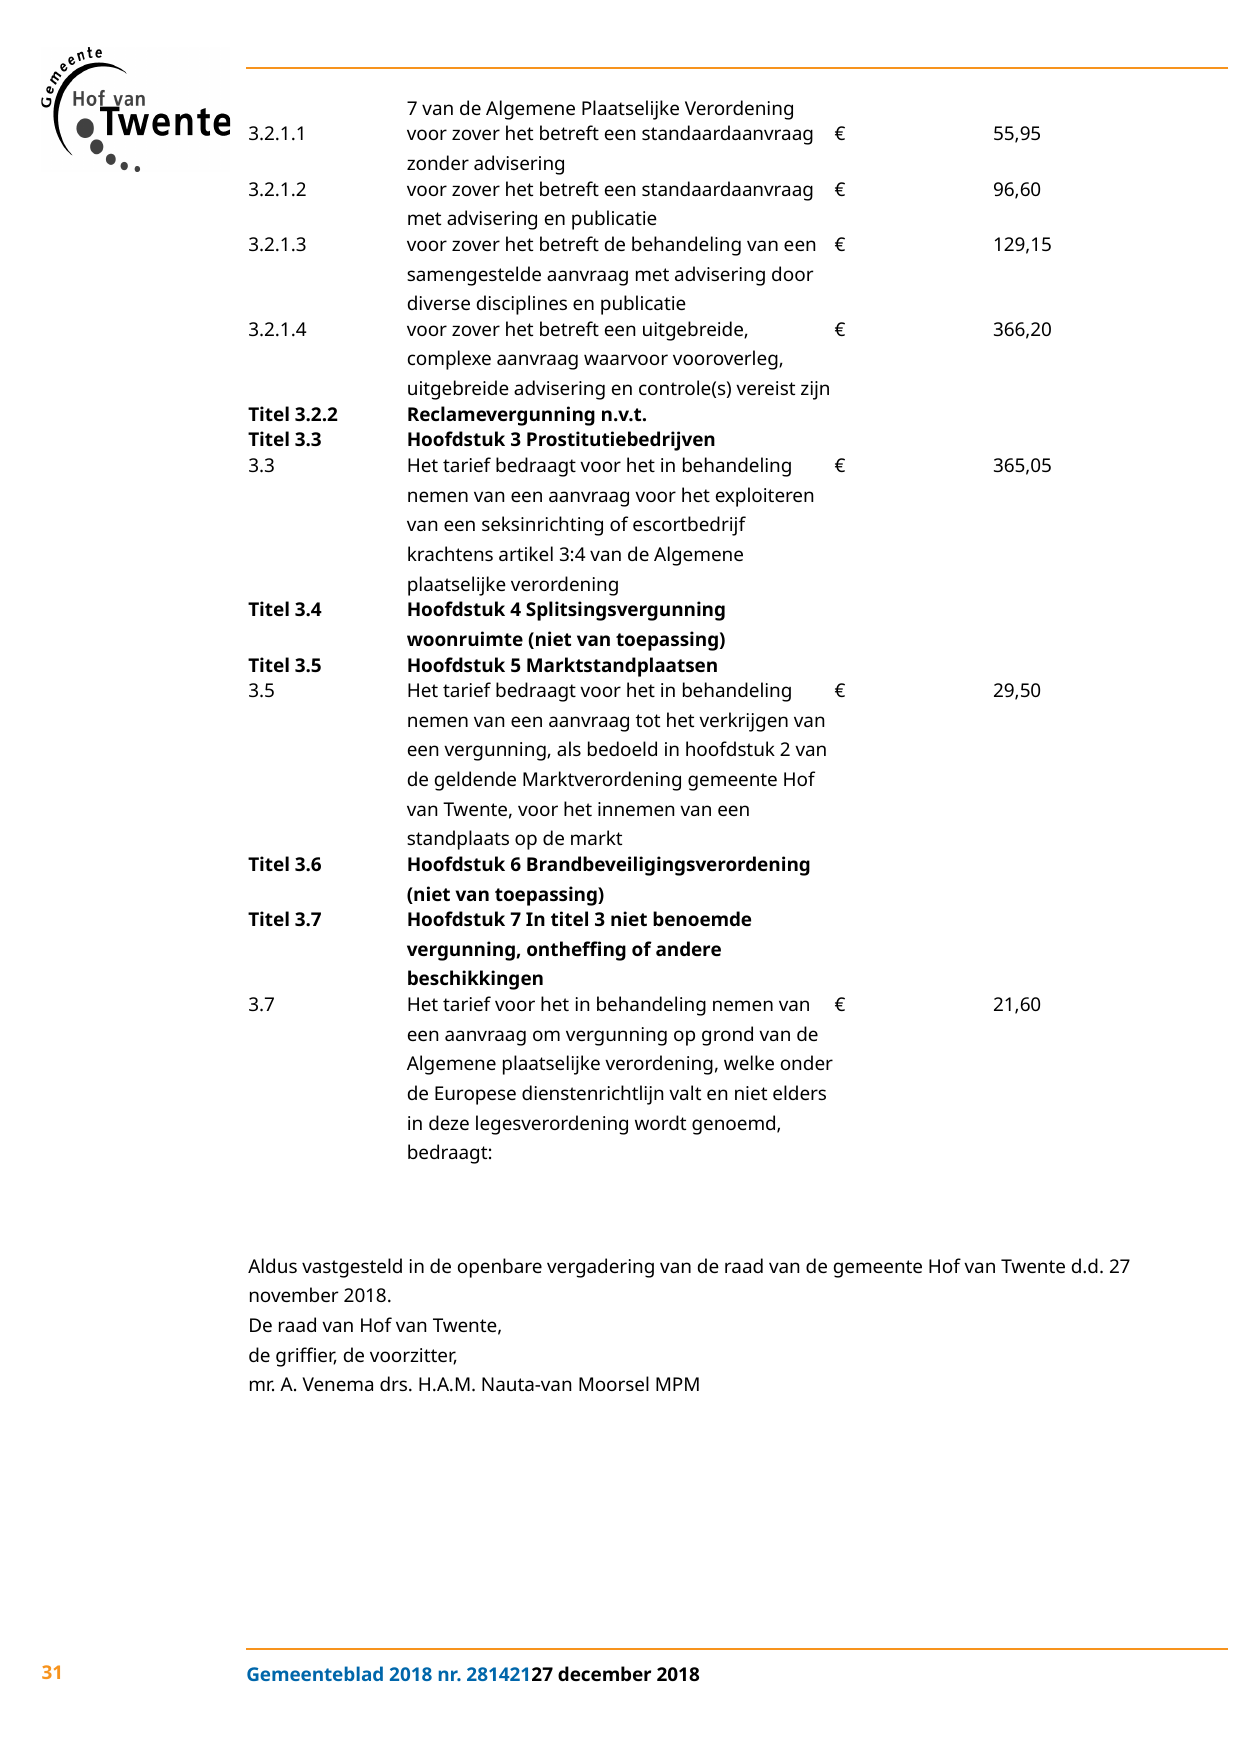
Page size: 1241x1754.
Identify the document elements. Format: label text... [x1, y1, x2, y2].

table_cell voor zover het betreft de behandeling van een samengestelde aanvraag met advisering door diverse disciplines en publicatie [407, 231, 834, 316]
table_cell € [834, 678, 993, 851]
table_cell [993, 652, 1152, 677]
table_cell [834, 1165, 993, 1191]
text Aldus vastgesteld in de openbare vergadering van de raad van de gemeente Hof van Twente d.d. 27 november 2018. [248, 1253, 1152, 1308]
table_cell [834, 596, 993, 652]
table_cell voor zover het betreft een standaardaanvraag met advisering en publicatie [407, 176, 834, 231]
table_cell Reclamevergunning n.v.t. [407, 401, 834, 427]
table_cell voor zover het betreft een standaardaanvraag zonder advisering [407, 121, 834, 176]
table_cell € [834, 991, 993, 1165]
table_cell 3.7 [248, 991, 407, 1165]
table_cell [248, 95, 407, 121]
table_cell Titel 3.2.2 [248, 401, 407, 427]
table_cell € [834, 121, 993, 176]
table_cell Titel 3.6 [248, 851, 407, 906]
table_cell 96,60 [993, 176, 1152, 231]
table_cell 29,50 [993, 678, 1152, 851]
table_cell € [834, 316, 993, 401]
table_cell € [834, 176, 993, 231]
table_cell [993, 906, 1152, 991]
table_cell 129,15 [993, 231, 1152, 316]
table_cell [834, 652, 993, 677]
table_cell [993, 596, 1152, 652]
table_cell 365,05 [993, 453, 1152, 596]
text de griffier, de voorzitter, [248, 1342, 1152, 1368]
table_cell [834, 401, 993, 427]
table_cell [834, 851, 993, 906]
table_cell Titel 3.3 [248, 427, 407, 452]
table_cell [834, 95, 993, 121]
table_cell Titel 3.4 [248, 596, 407, 652]
table_cell 3.2.1.1 [248, 121, 407, 176]
table_cell Hoofdstuk 5 Marktstandplaatsen [407, 652, 834, 677]
table_cell Het tarief bedraagt voor het in behandeling nemen van een aanvraag voor het exploiteren van een seksinrichting of escortbedrijf krachtens artikel 3:4 van de Algemene plaatselijke verordening [407, 453, 834, 596]
table_cell Hoofdstuk 4 Splitsingsvergunning woonruimte (niet van toepassing) [407, 596, 834, 652]
table_cell [834, 427, 993, 452]
table_cell 3.2.1.2 [248, 176, 407, 231]
table_cell [407, 1165, 834, 1191]
table_cell Hoofdstuk 7 In titel 3 niet benoemde vergunning, ontheffing of andere beschikkingen [407, 906, 834, 991]
table_cell 3.2.1.3 [248, 231, 407, 316]
text De raad van Hof van Twente, [248, 1312, 1152, 1338]
picture [41, 47, 231, 172]
table_cell [248, 1165, 407, 1191]
table_cell [993, 401, 1152, 427]
table_cell [834, 906, 993, 991]
table_cell voor zover het betreft een uitgebreide, complexe aanvraag waarvoor vooroverleg, uitgebreide advisering en controle(s) vereist zijn [407, 316, 834, 401]
table_cell 3.5 [248, 678, 407, 851]
text mr. A. Venema drs. H.A.M. Nauta-van Moorsel MPM [248, 1371, 1152, 1397]
table_cell [993, 1165, 1152, 1191]
table_cell 3.3 [248, 453, 407, 596]
table_cell 3.2.1.4 [248, 316, 407, 401]
table_cell [993, 851, 1152, 906]
table_cell Hoofdstuk 3 Prostitutiebedrijven [407, 427, 834, 452]
table_cell Titel 3.7 [248, 906, 407, 991]
table_cell 21,60 [993, 991, 1152, 1165]
table_cell [993, 427, 1152, 452]
table_cell Titel 3.5 [248, 652, 407, 677]
table_cell Het tarief bedraagt voor het in behandeling nemen van een aanvraag tot het verkrijgen van een vergunning, als bedoeld in hoofdstuk 2 van de geldende Marktverordening gemeente Hof van Twente, voor het innemen van een standplaats op de markt [407, 678, 834, 851]
table_cell 7 van de Algemene Plaatselijke Verordening [407, 95, 834, 121]
table_cell 55,95 [993, 121, 1152, 176]
table_cell € [834, 453, 993, 596]
table_cell Het tarief voor het in behandeling nemen van een aanvraag om vergunning op grond van de Algemene plaatselijke verordening, welke onder de Europese dienstenrichtlijn valt en niet elders in deze legesverordening wordt genoemd, bedraagt: [407, 991, 834, 1165]
table_cell Hoofdstuk 6 Brandbeveiligingsverordening (niet van toepassing) [407, 851, 834, 906]
table_cell 366,20 [993, 316, 1152, 401]
table_cell [993, 95, 1152, 121]
table_cell € [834, 231, 993, 316]
